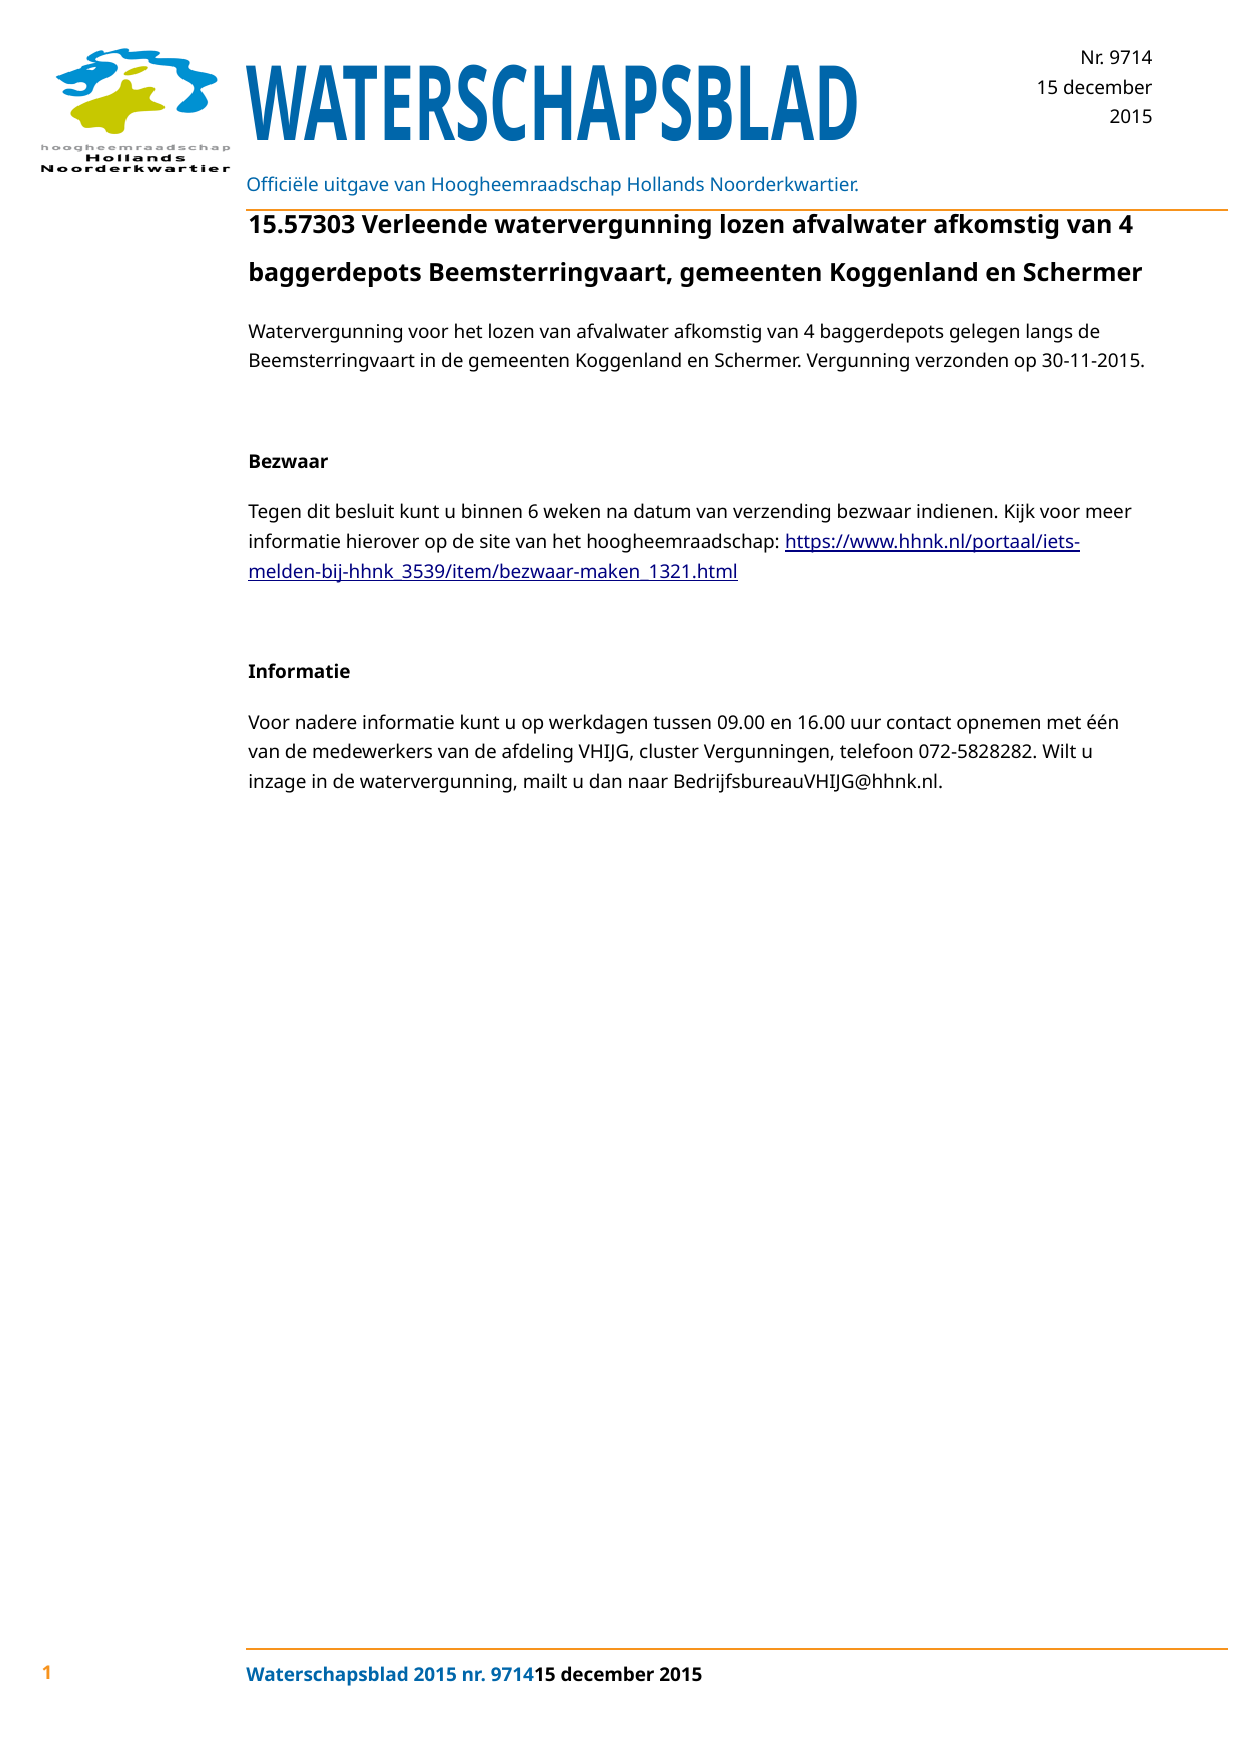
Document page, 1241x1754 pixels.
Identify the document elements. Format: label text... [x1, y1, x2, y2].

text Tegen dit besluit kunt u binnen 6 weken na datum van verzending bezwaar indienen. Kijk voor meer informatie hierover op de site van het hoogheemraadschap: https://www.hhnk.nl/portaal/iets-melden-bij-hhnk_3539/item/bezwaar-maken_1321.html [248, 499, 1152, 584]
picture [41, 47, 231, 172]
text Bezwaar [248, 448, 1152, 474]
text Voor nadere informatie kunt u op werkdagen tussen 09.00 en 16.00 uur contact opnemen met één van de medewerkers van de afdeling VHIJG, cluster Vergunningen, telefoon 072-5828282. Wilt u inzage in de watervergunning, mailt u dan naar BedrijfsbureauVHIJG@hhnk.nl. [248, 709, 1152, 794]
text 15.57303 Verleende watervergunning lozen afvalwater afkomstig van 4 baggerdepots Beemsterringvaart, gemeenten Koggenland en Schermer [248, 211, 1152, 288]
text Watervergunning voor het lozen van afvalwater afkomstig van 4 baggerdepots gelegen langs de Beemsterringvaart in de gemeenten Koggenland en Schermer. Vergunning verzonden op 30-11-2015. [248, 318, 1152, 373]
text Informatie [248, 659, 1152, 684]
